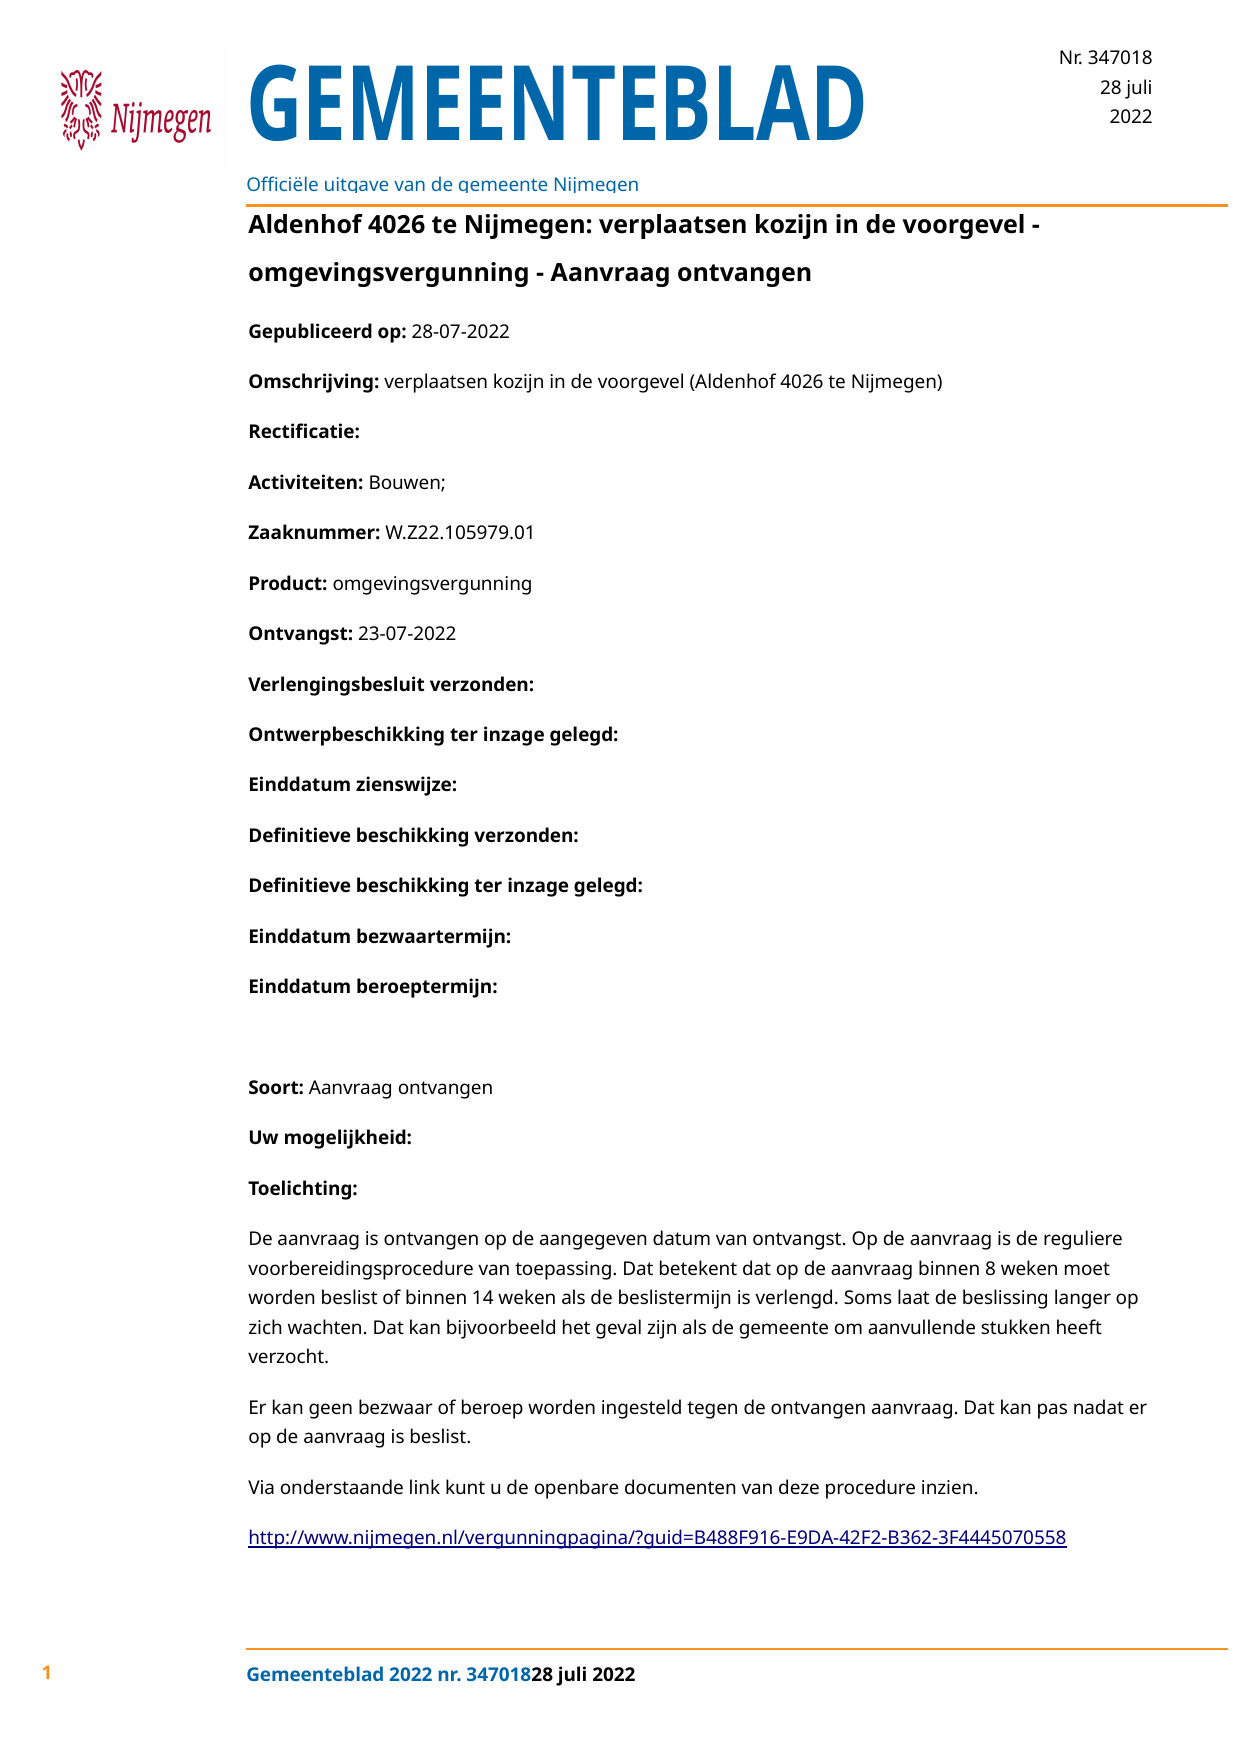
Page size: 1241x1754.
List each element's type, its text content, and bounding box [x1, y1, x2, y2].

text Einddatum zienswijze: [248, 772, 1152, 797]
text Ontvangst: 23-07-2022 [248, 620, 1152, 646]
text Product: omgevingsvergunning [248, 570, 1152, 596]
text De aanvraag is ontvangen op de aangegeven datum van ontvangst. Op de aanvraag is de reguliere voorbereidingsprocedure van toepassing. Dat betekent dat op de aanvraag binnen 8 weken moet worden beslist of binnen 14 weken als de beslistermijn is verlengd. Soms laat de beslissing langer op zich wachten. Dat kan bijvoorbeeld het geval zijn als de gemeente om aanvullende stukken heeft verzocht. [248, 1225, 1152, 1369]
text Omschrijving: verplaatsen kozijn in de voorgevel (Aldenhof 4026 te Nijmegen) [248, 368, 1152, 394]
text Via onderstaande link kunt u de openbare documenten van deze procedure inzien. [248, 1474, 1152, 1500]
text Toelichting: [248, 1175, 1152, 1201]
picture [41, 47, 231, 172]
text Ontwerpbeschikking ter inzage gelegd: [248, 721, 1152, 747]
text Er kan geen bezwaar of beroep worden ingesteld tegen de ontvangen aanvraag. Dat kan pas nadat er op de aanvraag is beslist. [248, 1394, 1152, 1449]
text Verlengingsbesluit verzonden: [248, 671, 1152, 697]
text Soort: Aanvraag ontvangen [248, 1074, 1152, 1100]
text Aldenhof 4026 te Nijmegen: verplaatsen kozijn in de voorgevel - omgevingsvergunning - Aanvraag ontvangen [248, 207, 1152, 288]
text Gepubliceerd op: 28-07-2022 [248, 318, 1152, 344]
text Zaaknummer: W.Z22.105979.01 [248, 519, 1152, 545]
text Einddatum beroeptermijn: [248, 973, 1152, 999]
text Rectificatie: [248, 419, 1152, 444]
text Activiteiten: Bouwen; [248, 469, 1152, 495]
text Definitieve beschikking ter inzage gelegd: [248, 872, 1152, 898]
text Uw mogelijkheid: [248, 1124, 1152, 1150]
text http://www.nijmegen.nl/vergunningpagina/?guid=B488F916-E9DA-42F2-B362-3F4445070558 [248, 1524, 1152, 1550]
text Definitieve beschikking verzonden: [248, 822, 1152, 848]
text Einddatum bezwaartermijn: [248, 923, 1152, 949]
